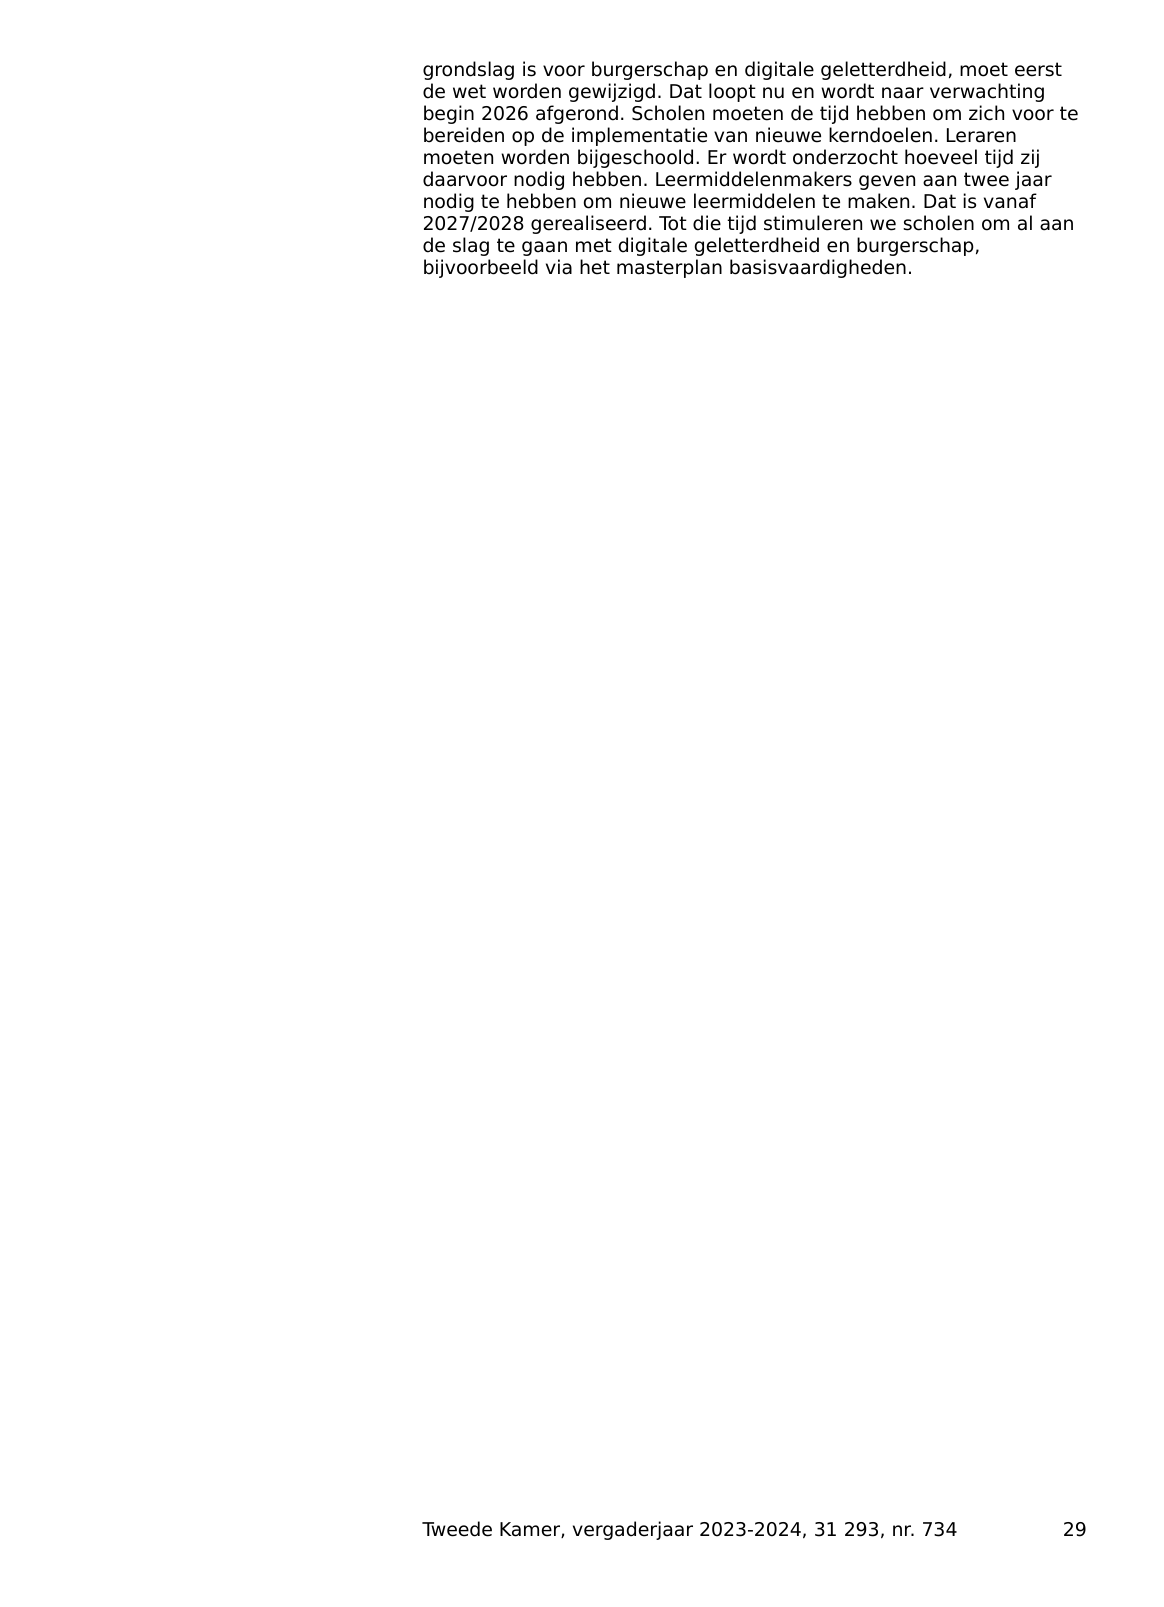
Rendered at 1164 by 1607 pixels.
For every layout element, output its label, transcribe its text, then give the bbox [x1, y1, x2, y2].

text grondslag is voor burgerschap en digitale geletterdheid, moet eerst de wet worden gewijzigd. Dat loopt nu en wordt naar verwachting begin 2026 afgerond. Scholen moeten de tijd hebben om zich voor te bereiden op de implementatie van nieuwe kerndoelen. Leraren moeten worden bijgeschoold. Er wordt onderzocht hoeveel tijd zij daarvoor nodig hebben. Leermiddelenmakers geven aan twee jaar nodig te hebben om nieuwe leermiddelen te maken. Dat is vanaf 2027/2028 gerealiseerd. Tot die tijd stimuleren we scholen om al aan de slag te gaan met digitale geletterdheid en burgerschap, bijvoorbeeld via het masterplan basisvaardigheden. [422, 59, 1087, 279]
